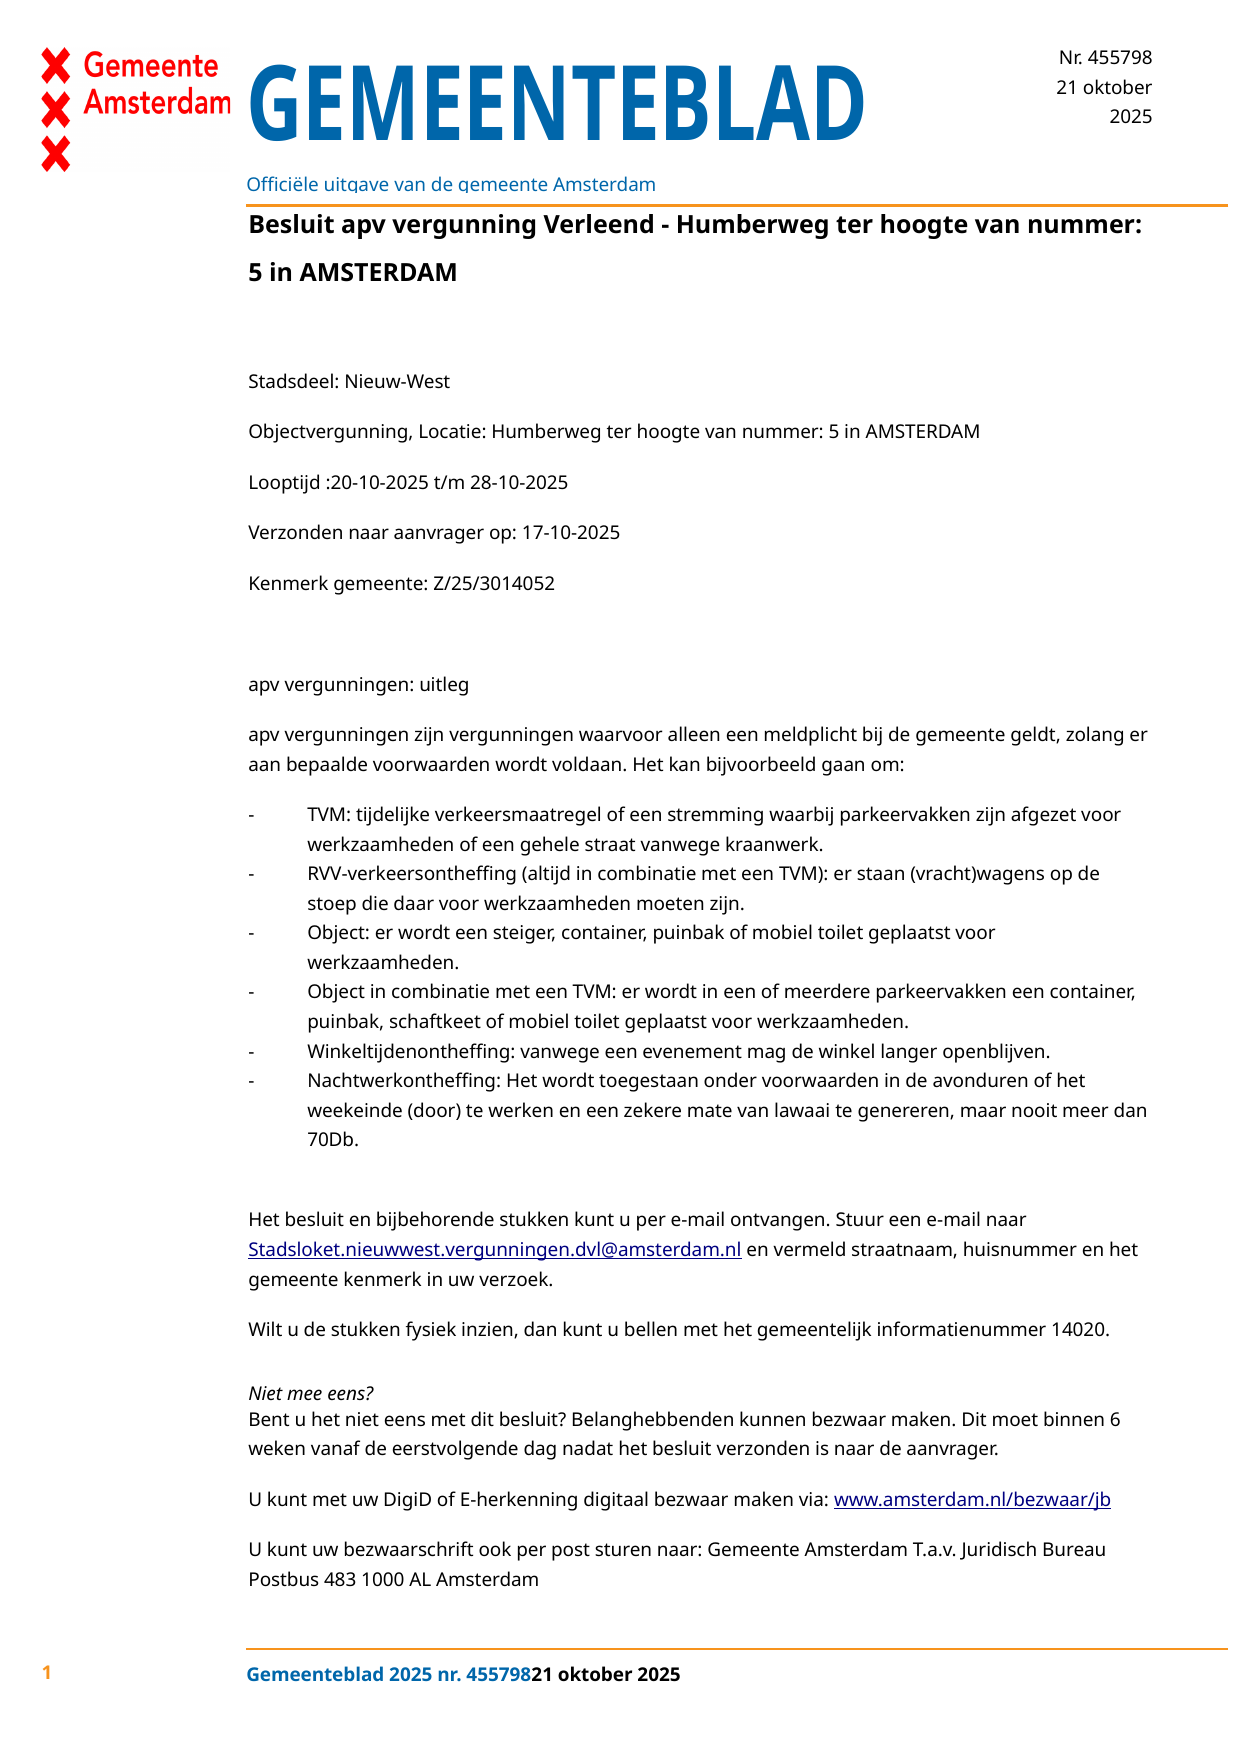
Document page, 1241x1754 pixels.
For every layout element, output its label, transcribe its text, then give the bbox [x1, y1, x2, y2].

text Niet mee eens? [248, 1380, 1152, 1406]
text U kunt uw bezwaarschrift ook per post sturen naar: Gemeente Amsterdam T.a.v. Juridisch Bureau Postbus 483 1000 AL Amsterdam [248, 1536, 1152, 1592]
list Nachtwerkontheffing: Het wordt toegestaan onder voorwaarden in de avonduren of het weekeinde (door) te werken en een zekere mate van lawaai te genereren, maar nooit meer dan 70Db. [248, 1067, 1152, 1152]
list TVM: tijdelijke verkeersmaatregel of een stremming waarbij parkeervakken zijn afgezet voor werkzaamheden of een gehele straat vanwege kraanwerk. [248, 801, 1152, 857]
text Het besluit en bijbehorende stukken kunt u per e-mail ontvangen. Stuur een e-mail naar Stadsloket.nieuwwest.vergunningen.dvl@amsterdam.nl en vermeld straatnaam, huisnummer en het gemeente kenmerk in uw verzoek. [248, 1207, 1152, 1292]
text Wilt u de stukken fysiek inzien, dan kunt u bellen met het gemeentelijk informatienummer 14020. [248, 1316, 1152, 1342]
text apv vergunningen zijn vergunningen waarvoor alleen een meldplicht bij de gemeente geldt, zolang er aan bepaalde voorwaarden wordt voldaan. Het kan bijvoorbeeld gaan om: [248, 721, 1152, 777]
list RVV-verkeersontheffing (altijd in combinatie met een TVM): er staan (vracht)wagens op de stoep die daar voor werkzaamheden moeten zijn. [248, 860, 1152, 916]
text U kunt met uw DigiD of E-herkenning digitaal bezwaar maken via: www.amsterdam.nl/bezwaar/jb [248, 1486, 1152, 1512]
list Winkeltijdenontheffing: vanwege een evenement mag de winkel langer openblijven. [248, 1038, 1152, 1064]
text Verzonden naar aanvrager op: 17-10-2025 [248, 519, 1152, 545]
list Object: er wordt een steiger, container, puinbak of mobiel toilet geplaatst voor werkzaamheden. [248, 919, 1152, 975]
picture [41, 47, 231, 172]
text Besluit apv vergunning Verleend - Humberweg ter hoogte van nummer: 5 in AMSTERDAM [248, 207, 1152, 288]
text Bent u het niet eens met dit besluit? Belanghebbenden kunnen bezwaar maken. Dit moet binnen 6 weken vanaf de eerstvolgende dag nadat het besluit verzonden is naar de aanvrager. [248, 1406, 1152, 1461]
text apv vergunningen: uitleg [248, 671, 1152, 697]
text Looptijd :20-10-2025 t/m 28-10-2025 [248, 469, 1152, 495]
list Object in combinatie met een TVM: er wordt in een of meerdere parkeervakken een container, puinbak, schaftkeet of mobiel toilet geplaatst voor werkzaamheden. [248, 979, 1152, 1034]
text Kenmerk gemeente: Z/25/3014052 [248, 570, 1152, 596]
text Stadsdeel: Nieuw-West [248, 368, 1152, 394]
text Objectvergunning, Locatie: Humberweg ter hoogte van nummer: 5 in AMSTERDAM [248, 419, 1152, 444]
